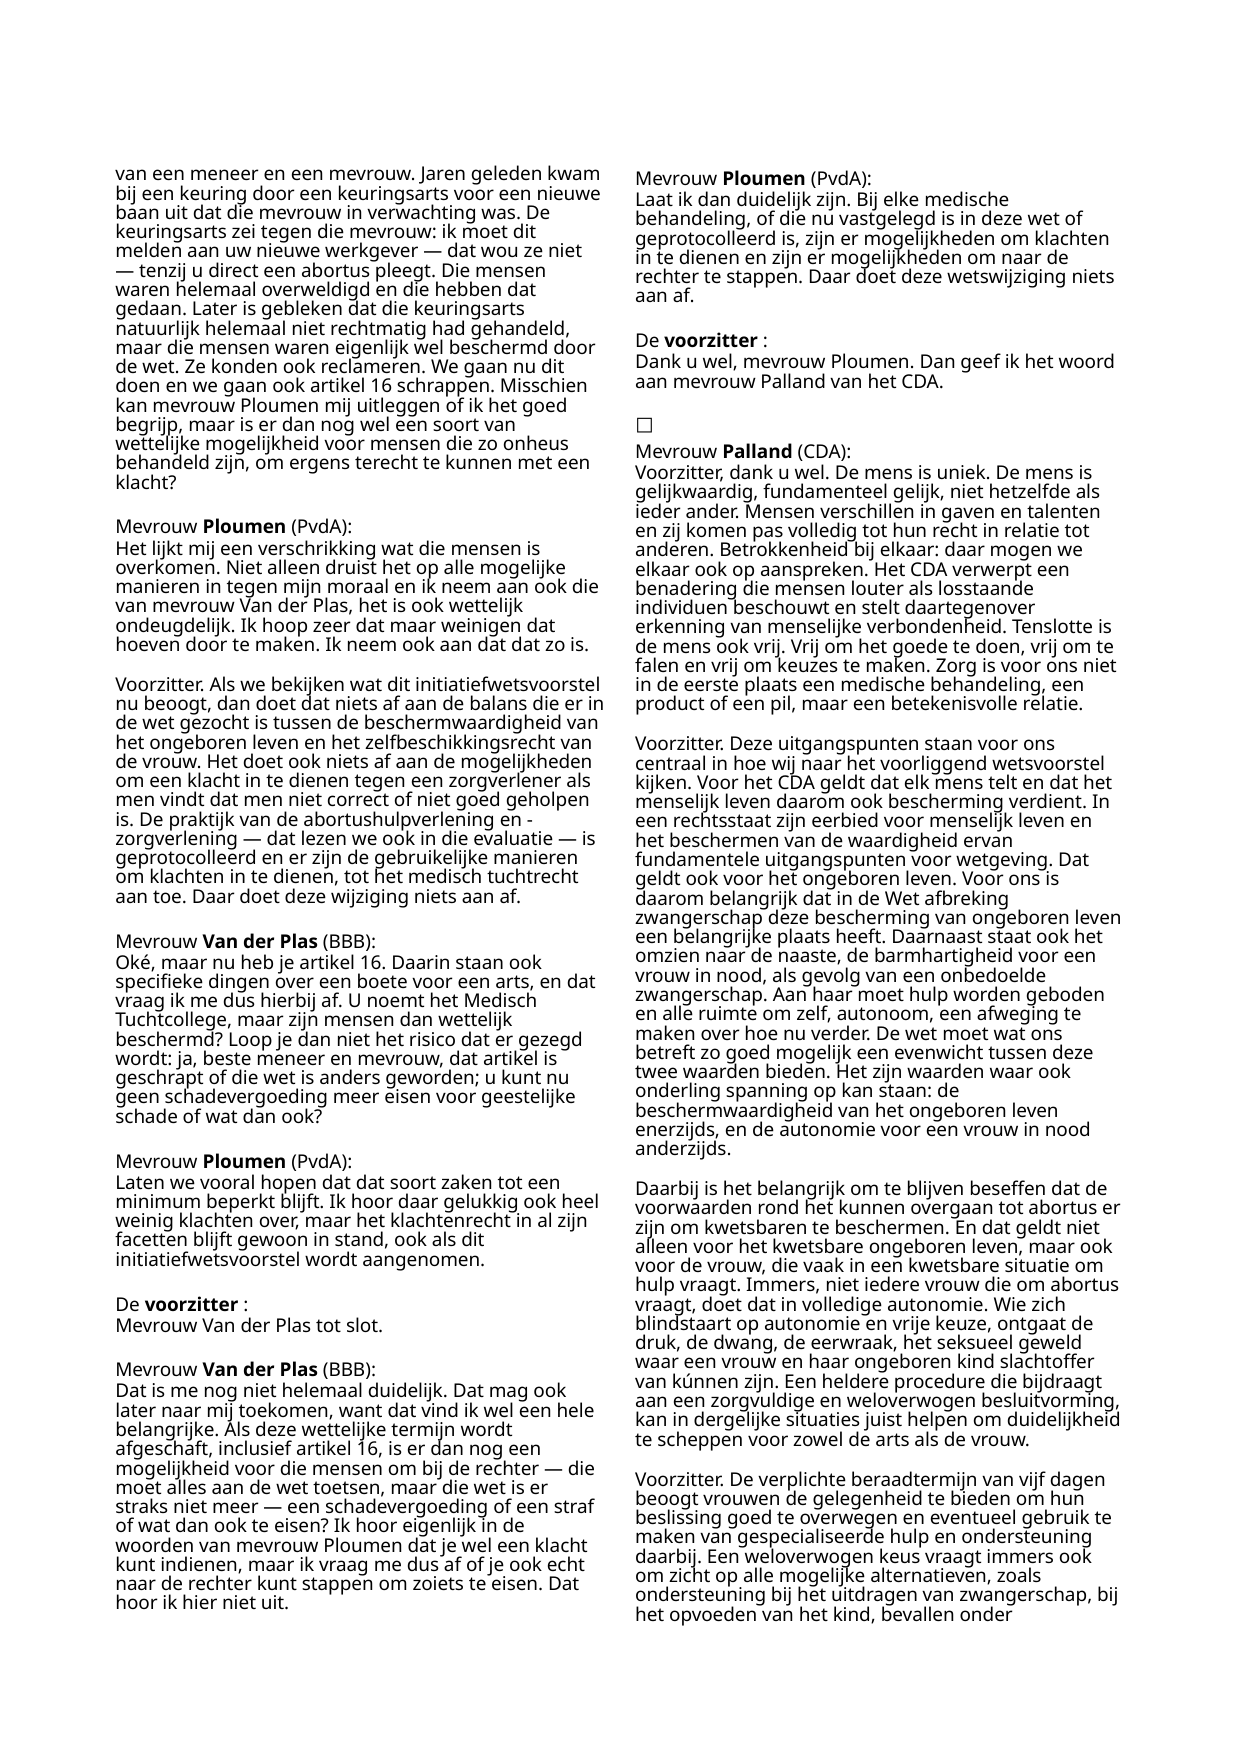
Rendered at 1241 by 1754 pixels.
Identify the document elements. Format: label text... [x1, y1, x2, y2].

text Dat is me nog niet helemaal duidelijk. Dat mag ook later naar mij toekomen, want dat vind ik wel een hele belangrijke. Als deze wettelijke termijn wordt afgeschaft, inclusief artikel 16, is er dan nog een mogelijkheid voor die mensen om bij de rechter — die moet alles aan de wet toetsen, maar die wet is er straks niet meer — een schadevergoeding of een straf of wat dan ook te eisen? Ik hoor eigenlijk in de woorden van mevrouw Ploumen dat je wel een klacht kunt indienen, maar ik vraag me dus af of je ook echt naar de rechter kunt stappen om zoiets te eisen. Dat hoor ik hier niet uit. [115, 1382, 605, 1614]
text Voorzitter. Deze uitgangspunten staan voor ons centraal in hoe wij naar het voorliggend wetsvoorstel kijken. Voor het CDA geldt dat elk mens telt en dat het menselijk leven daarom ook bescherming verdient. In een rechtsstaat zijn eerbied voor menselijk leven en het beschermen van de waardigheid ervan fundamentele uitgangspunten voor wetgeving. Dat geldt ook voor het ongeboren leven. Voor ons is daarom belangrijk dat in de Wet afbreking zwangerschap deze bescherming van ongeboren leven een belangrijke plaats heeft. Daarnaast staat ook het omzien naar de naaste, de barmhartigheid voor een vrouw in nood, als gevolg van een onbedoelde zwangerschap. Aan haar moet hulp worden geboden en alle ruimte om zelf, autonoom, een afweging te maken over hoe nu verder. De wet moet wat ons betreft zo goed mogelijk een evenwicht tussen deze twee waarden bieden. Het zijn waarden waar ook onderling spanning op kan staan: de beschermwaardigheid van het ongeboren leven enerzijds, en de autonomie voor een vrouw in nood anderzijds. [635, 735, 1125, 1159]
text Dank u wel, mevrouw Ploumen. Dan geef ik het woord aan mevrouw Palland van het CDA. [635, 353, 1125, 392]
text Mevrouw Van der Plas (BBB): [115, 928, 605, 954]
text Voorzitter. De verplichte beraadtermijn van vijf dagen beoogt vrouwen de gelegenheid te bieden om hun beslissing goed te overwegen en eventueel gebruik te maken van gespecialiseerde hulp en ondersteuning daarbij. Een weloverwogen keus vraagt immers ook om zicht op alle mogelijke alternatieven, zoals ondersteuning bij het uitdragen van zwangerschap, bij het opvoeden van het kind, bevallen onder [635, 1471, 1125, 1625]
text ⬜ [635, 413, 1125, 438]
text Mevrouw Ploumen (PvdA): [635, 165, 1125, 191]
text De voorzitter : [635, 328, 1125, 353]
text Voorzitter, dank u wel. De mens is uniek. De mens is gelijkwaardig, fundamenteel gelijk, niet hetzelfde als ieder ander. Mensen verschillen in gaven en talenten en zij komen pas volledig tot hun recht in relatie tot anderen. Betrokkenheid bij elkaar: daar mogen we elkaar ook op aanspreken. Het CDA verwerpt een benadering die mensen louter als losstaande individuen beschouwt en stelt daartegenover erkenning van menselijke verbondenheid. Tenslotte is de mens ook vrij. Vrij om het goede te doen, vrij om te falen en vrij om keuzes te maken. Zorg is voor ons niet in de eerste plaats een medische behandeling, een product of een pil, maar een betekenisvolle relatie. [635, 464, 1125, 715]
text De voorzitter : [115, 1291, 605, 1317]
text Mevrouw Palland (CDA): [635, 438, 1125, 464]
text Mevrouw Ploumen (PvdA): [115, 514, 605, 539]
text Mevrouw Van der Plas tot slot. [115, 1317, 605, 1336]
text Mevrouw Van der Plas (BBB): [115, 1357, 605, 1382]
text Oké, maar nu heb je artikel 16. Daarin staan ook specifieke dingen over een boete voor een arts, en dat vraag ik me dus hierbij af. U noemt het Medisch Tuchtcollege, maar zijn mensen dan wettelijk beschermd? Loop je dan niet het risico dat er gezegd wordt: ja, beste meneer en mevrouw, dat artikel is geschrapt of die wet is anders geworden; u kunt nu geen schadevergoeding meer eisen voor geestelijke schade of wat dan ook? [115, 954, 605, 1127]
text Laten we vooral hopen dat dat soort zaken tot een minimum beperkt blijft. Ik hoor daar gelukkig ook heel weinig klachten over, maar het klachtenrecht in al zijn facetten blijft gewoon in stand, ook als dit initiatiefwetsvoorstel wordt aangenomen. [115, 1174, 605, 1270]
text Mevrouw Ploumen (PvdA): [115, 1148, 605, 1174]
text van een meneer en een mevrouw. Jaren geleden kwam bij een keuring door een keuringsarts voor een nieuwe baan uit dat die mevrouw in verwachting was. De keuringsarts zei tegen die mevrouw: ik moet dit melden aan uw nieuwe werkgever — dat wou ze niet — tenzij u direct een abortus pleegt. Die mensen waren helemaal overweldigd en die hebben dat gedaan. Later is gebleken dat die keuringsarts natuurlijk helemaal niet rechtmatig had gehandeld, maar die mensen waren eigenlijk wel beschermd door de wet. Ze konden ook reclameren. We gaan nu dit doen en we gaan ook artikel 16 schrappen. Misschien kan mevrouw Ploumen mij uitleggen of ik het goed begrijp, maar is er dan nog wel een soort van wettelijke mogelijkheid voor mensen die zo onheus behandeld zijn, om ergens terecht te kunnen met een klacht? [115, 165, 605, 493]
text Voorzitter. Als we bekijken wat dit initiatiefwetsvoorstel nu beoogt, dan doet dat niets af aan de balans die er in de wet gezocht is tussen de beschermwaardigheid van het ongeboren leven en het zelfbeschikkingsrecht van de vrouw. Het doet ook niets af aan de mogelijkheden om een klacht in te dienen tegen een zorgverlener als men vindt dat men niet correct of niet goed geholpen is. De praktijk van de abortushulpverlening en -zorgverlening — dat lezen we ook in die evaluatie — is geprotocolleerd en er zijn de gebruikelijke manieren om klachten in te dienen, tot het medisch tuchtrecht aan toe. Daar doet deze wijziging niets aan af. [115, 676, 605, 907]
text Het lijkt mij een verschrikking wat die mensen is overkomen. Niet alleen druist het op alle mogelijke manieren in tegen mijn moraal en ik neem aan ook die van mevrouw Van der Plas, het is ook wettelijk ondeugdelijk. Ik hoop zeer dat maar weinigen dat hoeven door te maken. Ik neem ook aan dat dat zo is. [115, 539, 605, 655]
text Daarbij is het belangrijk om te blijven beseffen dat de voorwaarden rond het kunnen overgaan tot abortus er zijn om kwetsbaren te beschermen. En dat geldt niet alleen voor het kwetsbare ongeboren leven, maar ook voor de vrouw, die vaak in een kwetsbare situatie om hulp vraagt. Immers, niet iedere vrouw die om abortus vraagt, doet dat in volledige autonomie. Wie zich blindstaart op autonomie en vrije keuze, ontgaat de druk, de dwang, de eerwraak, het seksueel geweld waar een vrouw en haar ongeboren kind slachtoffer van kúnnen zijn. Een heldere procedure die bijdraagt aan een zorgvuldige en weloverwogen besluitvorming, kan in dergelijke situaties juist helpen om duidelijkheid te scheppen voor zowel de arts als de vrouw. [635, 1180, 1125, 1450]
text Laat ik dan duidelijk zijn. Bij elke medische behandeling, of die nu vastgelegd is in deze wet of geprotocolleerd is, zijn er mogelijkheden om klachten in te dienen en zijn er mogelijkheden om naar de rechter te stappen. Daar doet deze wetswijziging niets aan af. [635, 191, 1125, 307]
